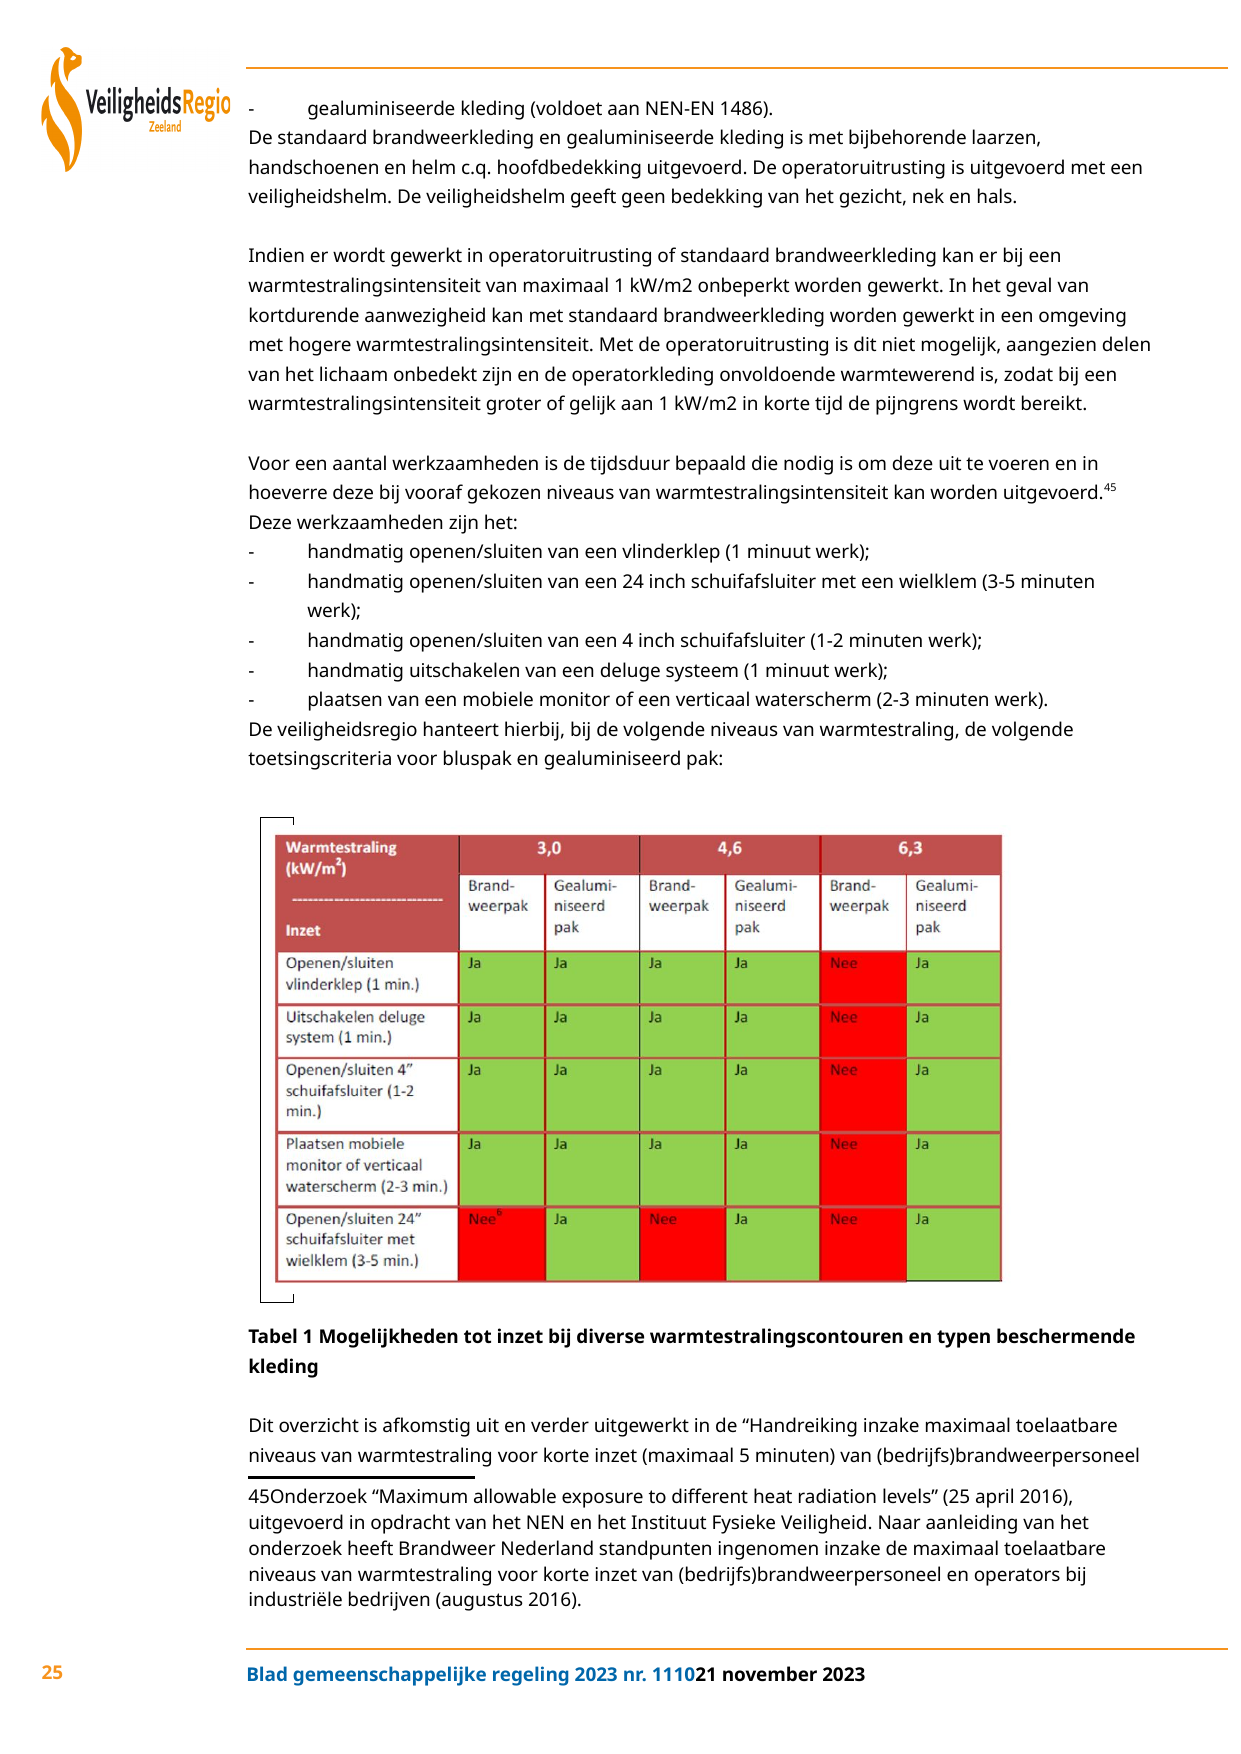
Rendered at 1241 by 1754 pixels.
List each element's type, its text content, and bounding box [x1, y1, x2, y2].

text De veiligheidsregio hanteert hierbij, bij de volgende niveaus van warmtestraling, de volgende toetsingscriteria voor bluspak en gealuminiseerd pak: [248, 716, 1152, 771]
text Indien er wordt gewerkt in operatoruitrusting of standaard brandweerkleding kan er bij een warmtestralingsintensiteit van maximaal 1 kW/m2 onbeperkt worden gewerkt. In het geval van kortdurende aanwezigheid kan met standaard brandweerkleding worden gewerkt in een omgeving met hogere warmtestralingsintensiteit. Met de operatoruitrusting is dit niet mogelijk, aangezien delen van het lichaam onbedekt zijn en de operatorkleding onvoldoende warmtewerend is, zodat bij een warmtestralingsintensiteit groter of gelijk aan 1 kW/m2 in korte tijd de pijngrens wordt bereikt. [248, 243, 1152, 416]
picture [268, 825, 1173, 1294]
list handmatig openen/sluiten van een vlinderklep (1 minuut werk); [248, 538, 1152, 564]
text Dit overzicht is afkomstig uit en verder uitgewerkt in de “Handreiking inzake maximaal toelaatbare niveaus van warmtestraling voor korte inzet (maximaal 5 minuten) van (bedrijfs)brandweerpersoneel [248, 1412, 1152, 1468]
text Voor een aantal werkzaamheden is de tijdsduur bepaald die nodig is om deze uit te voeren en in hoeverre deze bij vooraf gekozen niveaus van warmtestralingsintensiteit kan worden uitgevoerd. Deze werkzaamheden zijn het: [248, 450, 1152, 535]
list handmatig openen/sluiten van een 24 inch schuifafsluiter met een wielklem (3-5 minuten werk); [248, 568, 1152, 623]
text De standaard brandweerkleding en gealuminiseerde kleding is met bijbehorende laarzen, handschoenen en helm c.q. hoofdbedekking uitgevoerd. De operatoruitrusting is uitgevoerd met een veiligheidshelm. De veiligheidshelm geeft geen bedekking van het gezicht, nek en hals. [248, 124, 1152, 209]
list gealuminiseerde kleding (voldoet aan NEN-EN 1486). [248, 95, 1152, 121]
text Onderzoek “Maximum allowable exposure to different heat radiation levels” (25 april 2016), uitgevoerd in opdracht van het NEN en het Instituut Fysieke Veiligheid. Naar aanleiding van het onderzoek heeft Brandweer Nederland standpunten ingenomen inzake de maximaal toelaatbare niveaus van warmtestraling voor korte inzet van (bedrijfs)brandweerpersoneel en operators bij industriële bedrijven (augustus 2016). [248, 1483, 1152, 1612]
picture [41, 47, 231, 172]
list plaatsen van een mobiele monitor of een verticaal waterscherm (2-3 minuten werk). [248, 686, 1152, 712]
list handmatig openen/sluiten van een 4 inch schuifafsluiter (1-2 minuten werk); [248, 627, 1152, 653]
text Tabel 1 Mogelijkheden tot inzet bij diverse warmtestralingscontouren en typen beschermende kleding [248, 1324, 1152, 1379]
list handmatig uitschakelen van een deluge systeem (1 minuut werk); [248, 657, 1152, 683]
